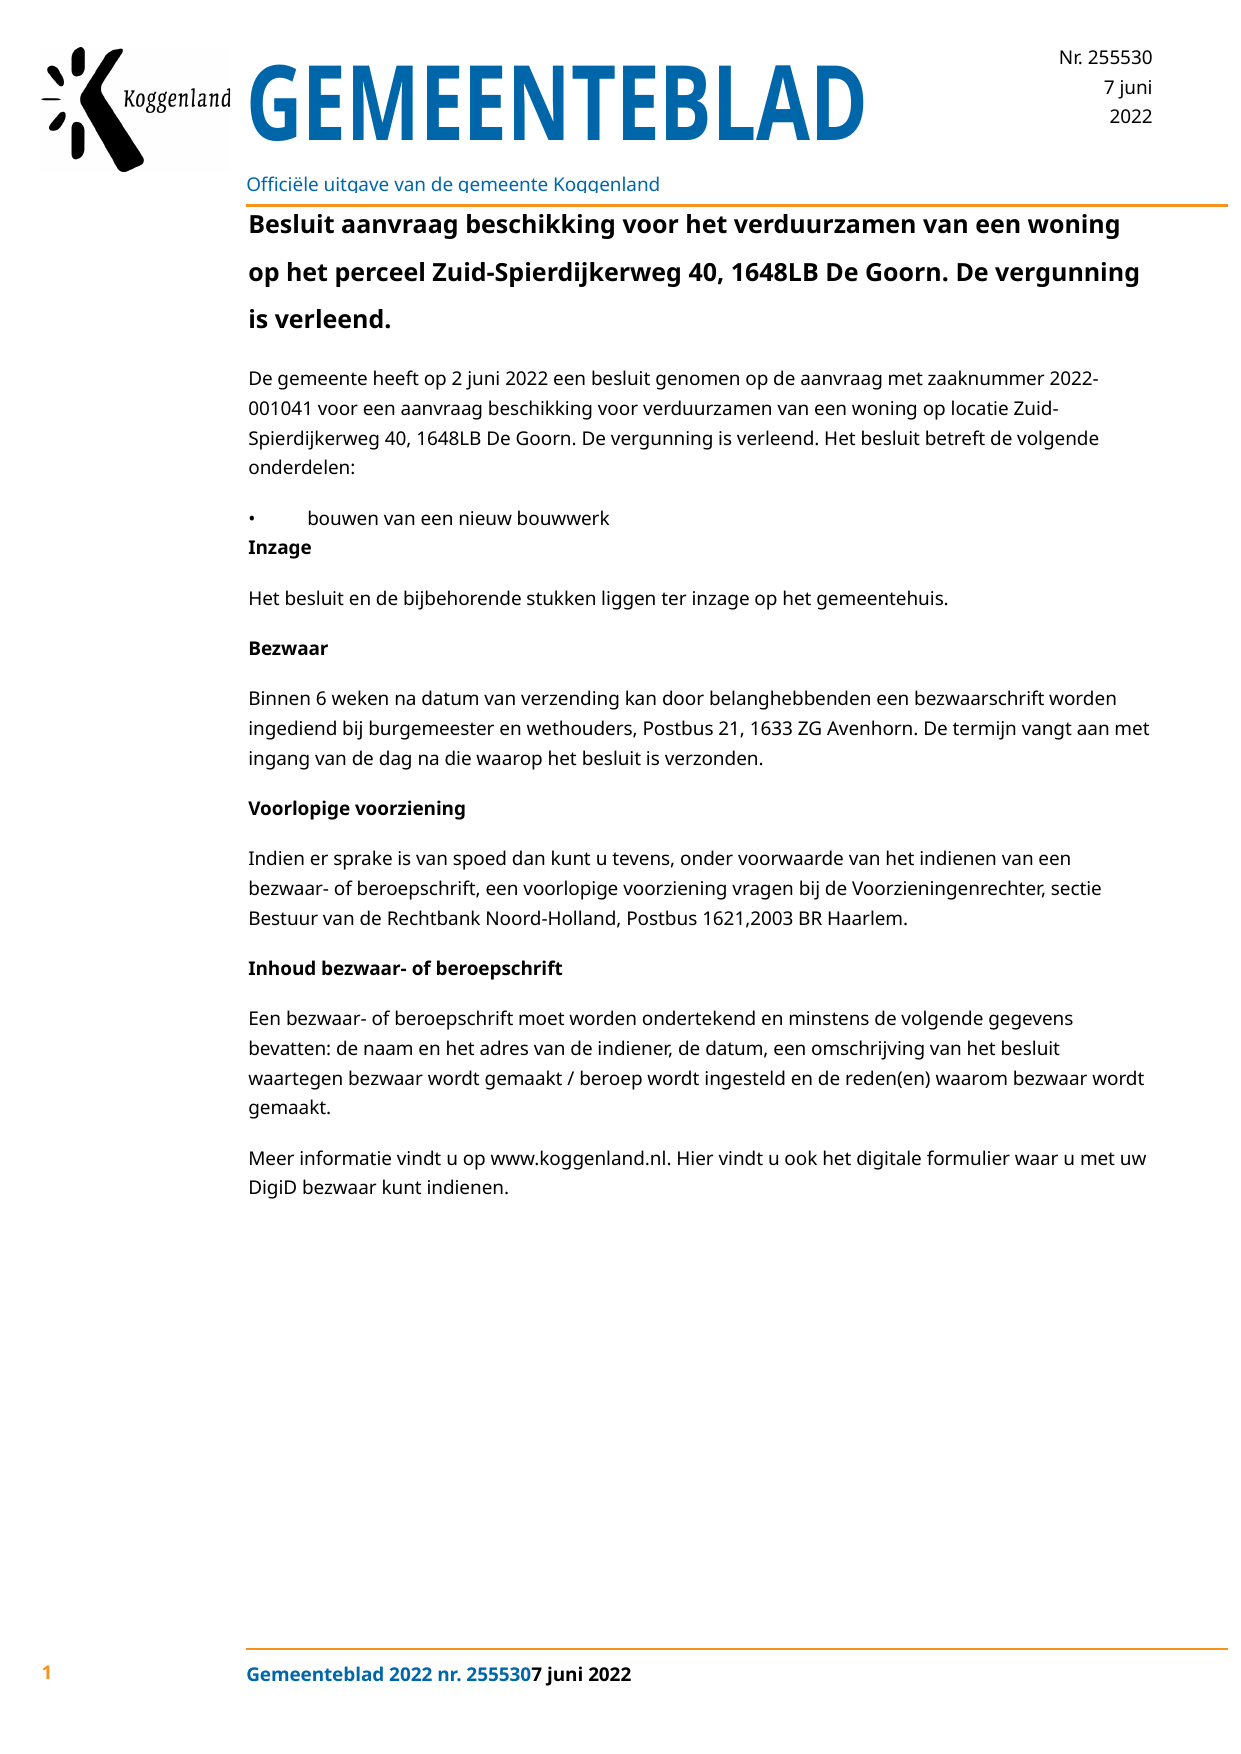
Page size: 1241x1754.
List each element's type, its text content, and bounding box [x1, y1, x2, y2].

text Inhoud bezwaar- of beroepschrift [248, 955, 1152, 981]
picture [41, 47, 231, 172]
text Inzage [248, 534, 1152, 560]
text Besluit aanvraag beschikking voor het verduurzamen van een woning op het perceel Zuid-Spierdijkerweg 40, 1648LB De Goorn. De vergunning is verleend. [248, 207, 1152, 336]
text Meer informatie vindt u op www.koggenland.nl. Hier vindt u ook het digitale formulier waar u met uw DigiD bezwaar kunt indienen. [248, 1145, 1152, 1200]
text Bezwaar [248, 635, 1152, 661]
text De gemeente heeft op 2 juni 2022 een besluit genomen op de aanvraag met zaaknummer 2022-001041 voor een aanvraag beschikking voor verduurzamen van een woning op locatie Zuid-Spierdijkerweg 40, 1648LB De Goorn. De vergunning is verleend. Het besluit betreft de volgende onderdelen: [248, 366, 1152, 480]
list bouwen van een nieuw bouwwerk [248, 505, 1152, 530]
text Voorlopige voorziening [248, 795, 1152, 821]
text Een bezwaar- of beroepschrift moet worden ondertekend en minstens de volgende gegevens bevatten: de naam en het adres van de indiener, de datum, een omschrijving van het besluit waartegen bezwaar wordt gemaakt / beroep wordt ingesteld en de reden(en) waarom bezwaar wordt gemaakt. [248, 1006, 1152, 1120]
text Binnen 6 weken na datum van verzending kan door belanghebbenden een bezwaarschrift worden ingediend bij burgemeester en wethouders, Postbus 21, 1633 ZG Avenhorn. De termijn vangt aan met ingang van de dag na die waarop het besluit is verzonden. [248, 686, 1152, 770]
text Het besluit en de bijbehorende stukken liggen ter inzage op het gemeentehuis. [248, 585, 1152, 610]
text Indien er sprake is van spoed dan kunt u tevens, onder voorwaarde van het indienen van een bezwaar- of beroepschrift, een voorlopige voorziening vragen bij de Voorzieningenrechter, sectie Bestuur van de Rechtbank Noord-Holland, Postbus 1621,2003 BR Haarlem. [248, 846, 1152, 930]
